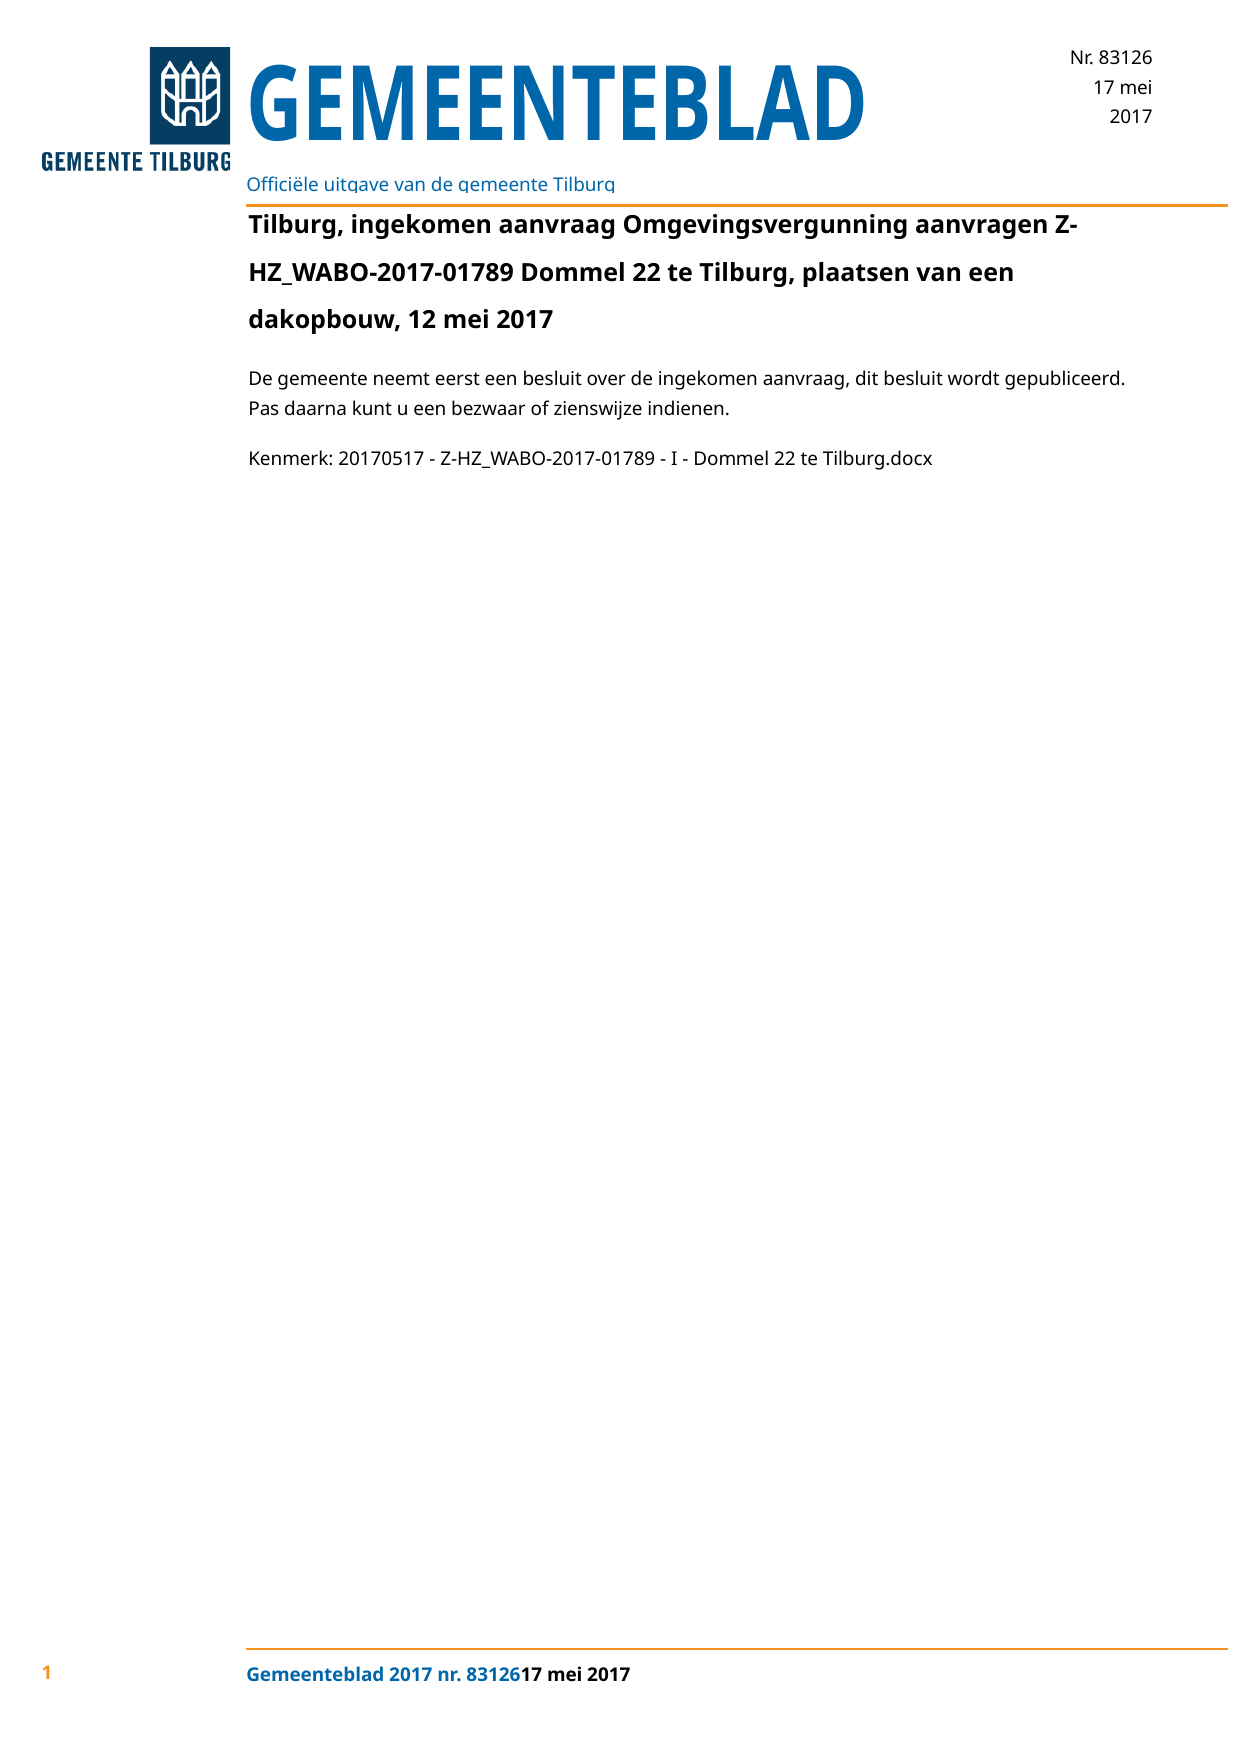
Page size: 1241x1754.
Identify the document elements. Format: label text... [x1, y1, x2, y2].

text De gemeente neemt eerst een besluit over de ingekomen aanvraag, dit besluit wordt gepubliceerd. Pas daarna kunt u een bezwaar of zienswijze indienen. [248, 366, 1152, 421]
text Tilburg, ingekomen aanvraag Omgevingsvergunning aanvragen Z-HZ_WABO-2017-01789 Dommel 22 te Tilburg, plaatsen van een dakopbouw, 12 mei 2017 [248, 207, 1152, 336]
text Kenmerk: 20170517 - Z-HZ_WABO-2017-01789 - I - Dommel 22 te Tilburg.docx [248, 446, 1152, 471]
picture [41, 47, 231, 172]
